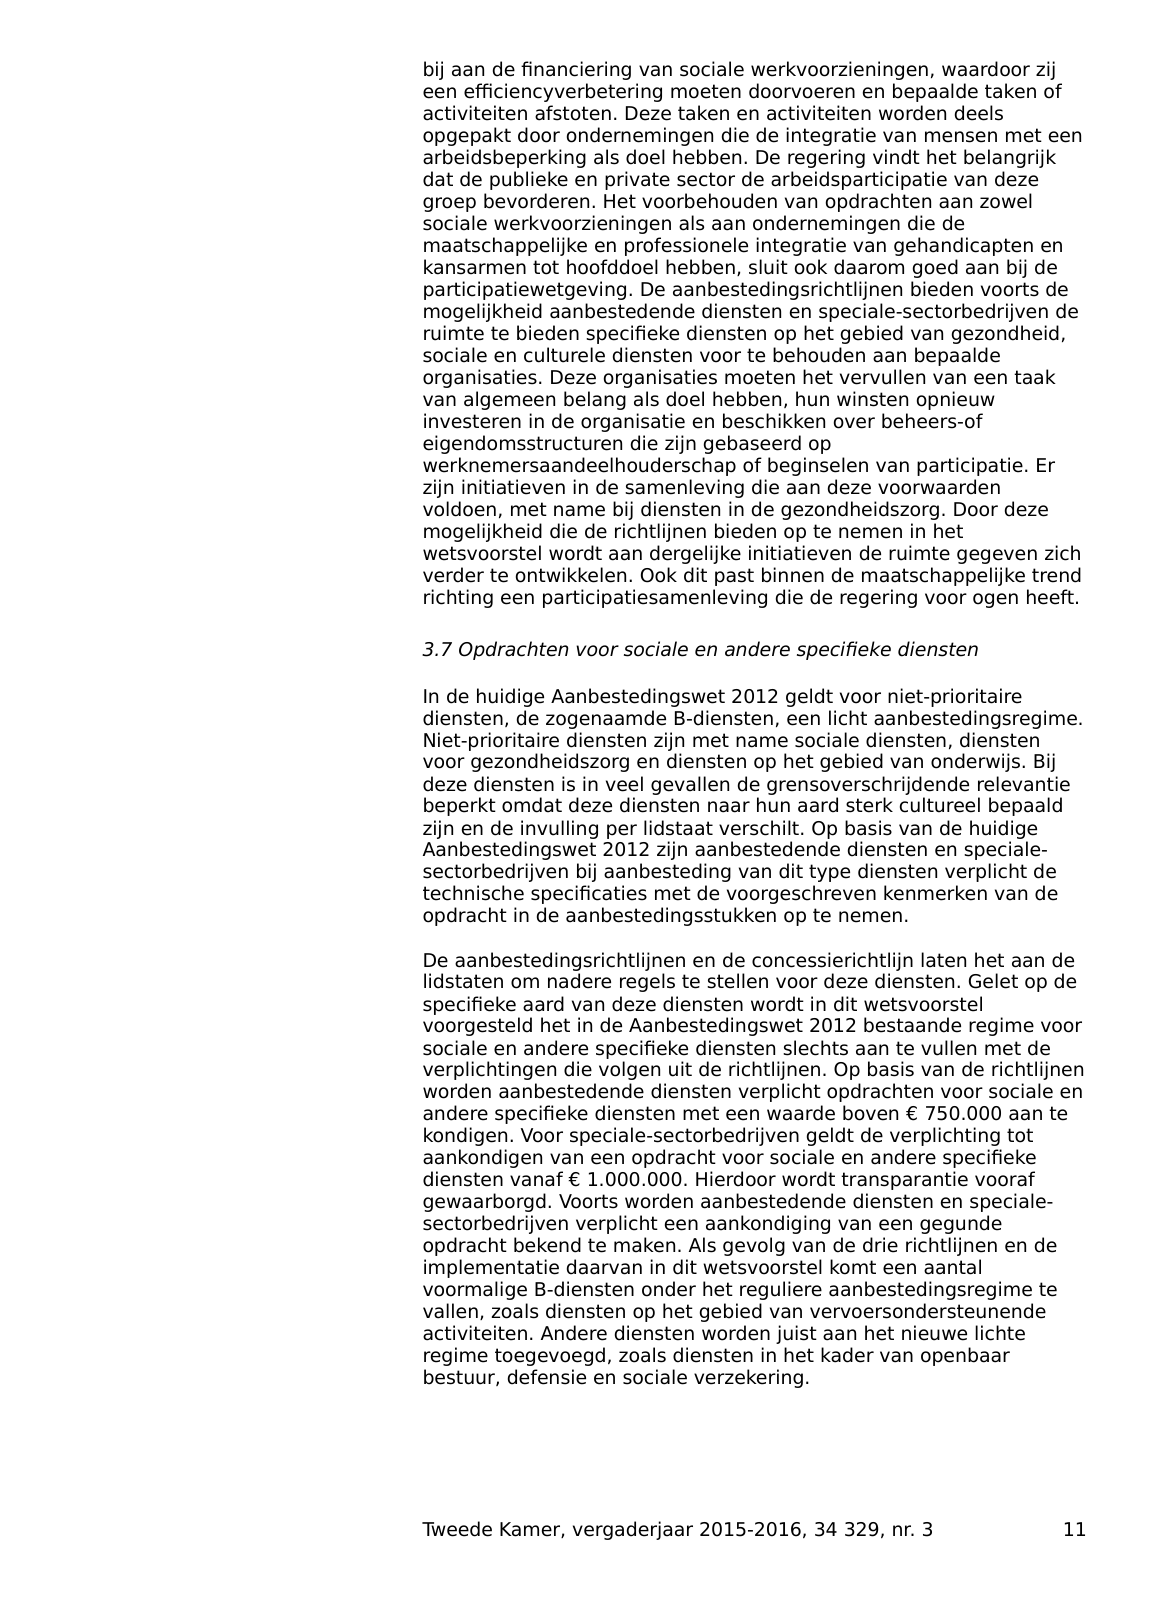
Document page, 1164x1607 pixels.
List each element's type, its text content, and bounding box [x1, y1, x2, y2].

subtitle 3.7 Opdrachten voor sociale en andere specifieke diensten [422, 638, 1087, 661]
text In de huidige Aanbestedingswet 2012 geldt voor niet-prioritaire diensten, de zogenaamde B-diensten, een licht aanbestedingsregime. Niet-prioritaire diensten zijn met name sociale diensten, diensten voor gezondheidszorg en diensten op het gebied van onderwijs. Bij deze diensten is in veel gevallen de grensoverschrijdende relevantie beperkt omdat deze diensten naar hun aard sterk cultureel bepaald zijn en de invulling per lidstaat verschilt. Op basis van de huidige Aanbestedingswet 2012 zijn aanbestedende diensten en speciale-sectorbedrijven bij aanbesteding van dit type diensten verplicht de technische specificaties met de voorgeschreven kenmerken van de opdracht in de aanbestedingsstukken op te nemen. [422, 686, 1087, 927]
text De aanbestedingsrichtlijnen en de concessierichtlijn laten het aan de lidstaten om nadere regels te stellen voor deze diensten. Gelet op de specifieke aard van deze diensten wordt in dit wetsvoorstel voorgesteld het in de Aanbestedingswet 2012 bestaande regime voor sociale en andere specifieke diensten slechts aan te vullen met de verplichtingen die volgen uit de richtlijnen. Op basis van de richtlijnen worden aanbestedende diensten verplicht opdrachten voor sociale en andere specifieke diensten met een waarde boven € 750.000 aan te kondigen. Voor speciale-sectorbedrijven geldt de verplichting tot aankondigen van een opdracht voor sociale en andere specifieke diensten vanaf € 1.000.000. Hierdoor wordt transparantie vooraf gewaarborgd. Voorts worden aanbestedende diensten en speciale-sectorbedrijven verplicht een aankondiging van een gegunde opdracht bekend te maken. Als gevolg van de drie richtlijnen en de implementatie daarvan in dit wetsvoorstel komt een aantal voormalige B-diensten onder het reguliere aanbestedingsregime te vallen, zoals diensten op het gebied van vervoersondersteunende activiteiten. Andere diensten worden juist aan het nieuwe lichte regime toegevoegd, zoals diensten in het kader van openbaar bestuur, defensie en sociale verzekering. [422, 949, 1087, 1389]
text bij aan de financiering van sociale werkvoorzieningen, waardoor zij een efficiencyverbetering moeten doorvoeren en bepaalde taken of activiteiten afstoten. Deze taken en activiteiten worden deels opgepakt door ondernemingen die de integratie van mensen met een arbeidsbeperking als doel hebben. De regering vindt het belangrijk dat de publieke en private sector de arbeidsparticipatie van deze groep bevorderen. Het voorbehouden van opdrachten aan zowel sociale werkvoorzieningen als aan ondernemingen die de maatschappelijke en professionele integratie van gehandicapten en kansarmen tot hoofddoel hebben, sluit ook daarom goed aan bij de participatiewetgeving. De aanbestedingsrichtlijnen bieden voorts de mogelijkheid aanbestedende diensten en speciale-sectorbedrijven de ruimte te bieden specifieke diensten op het gebied van gezondheid, sociale en culturele diensten voor te behouden aan bepaalde organisaties. Deze organisaties moeten het vervullen van een taak van algemeen belang als doel hebben, hun winsten opnieuw investeren in de organisatie en beschikken over beheers-of eigendomsstructuren die zijn gebaseerd op werknemersaandeelhouderschap of beginselen van participatie. Er zijn initiatieven in de samenleving die aan deze voorwaarden voldoen, met name bij diensten in de gezondheidszorg. Door deze mogelijkheid die de richtlijnen bieden op te nemen in het wetsvoorstel wordt aan dergelijke initiatieven de ruimte gegeven zich verder te ontwikkelen. Ook dit past binnen de maatschappelijke trend richting een participatiesamenleving die de regering voor ogen heeft. [422, 59, 1087, 608]
